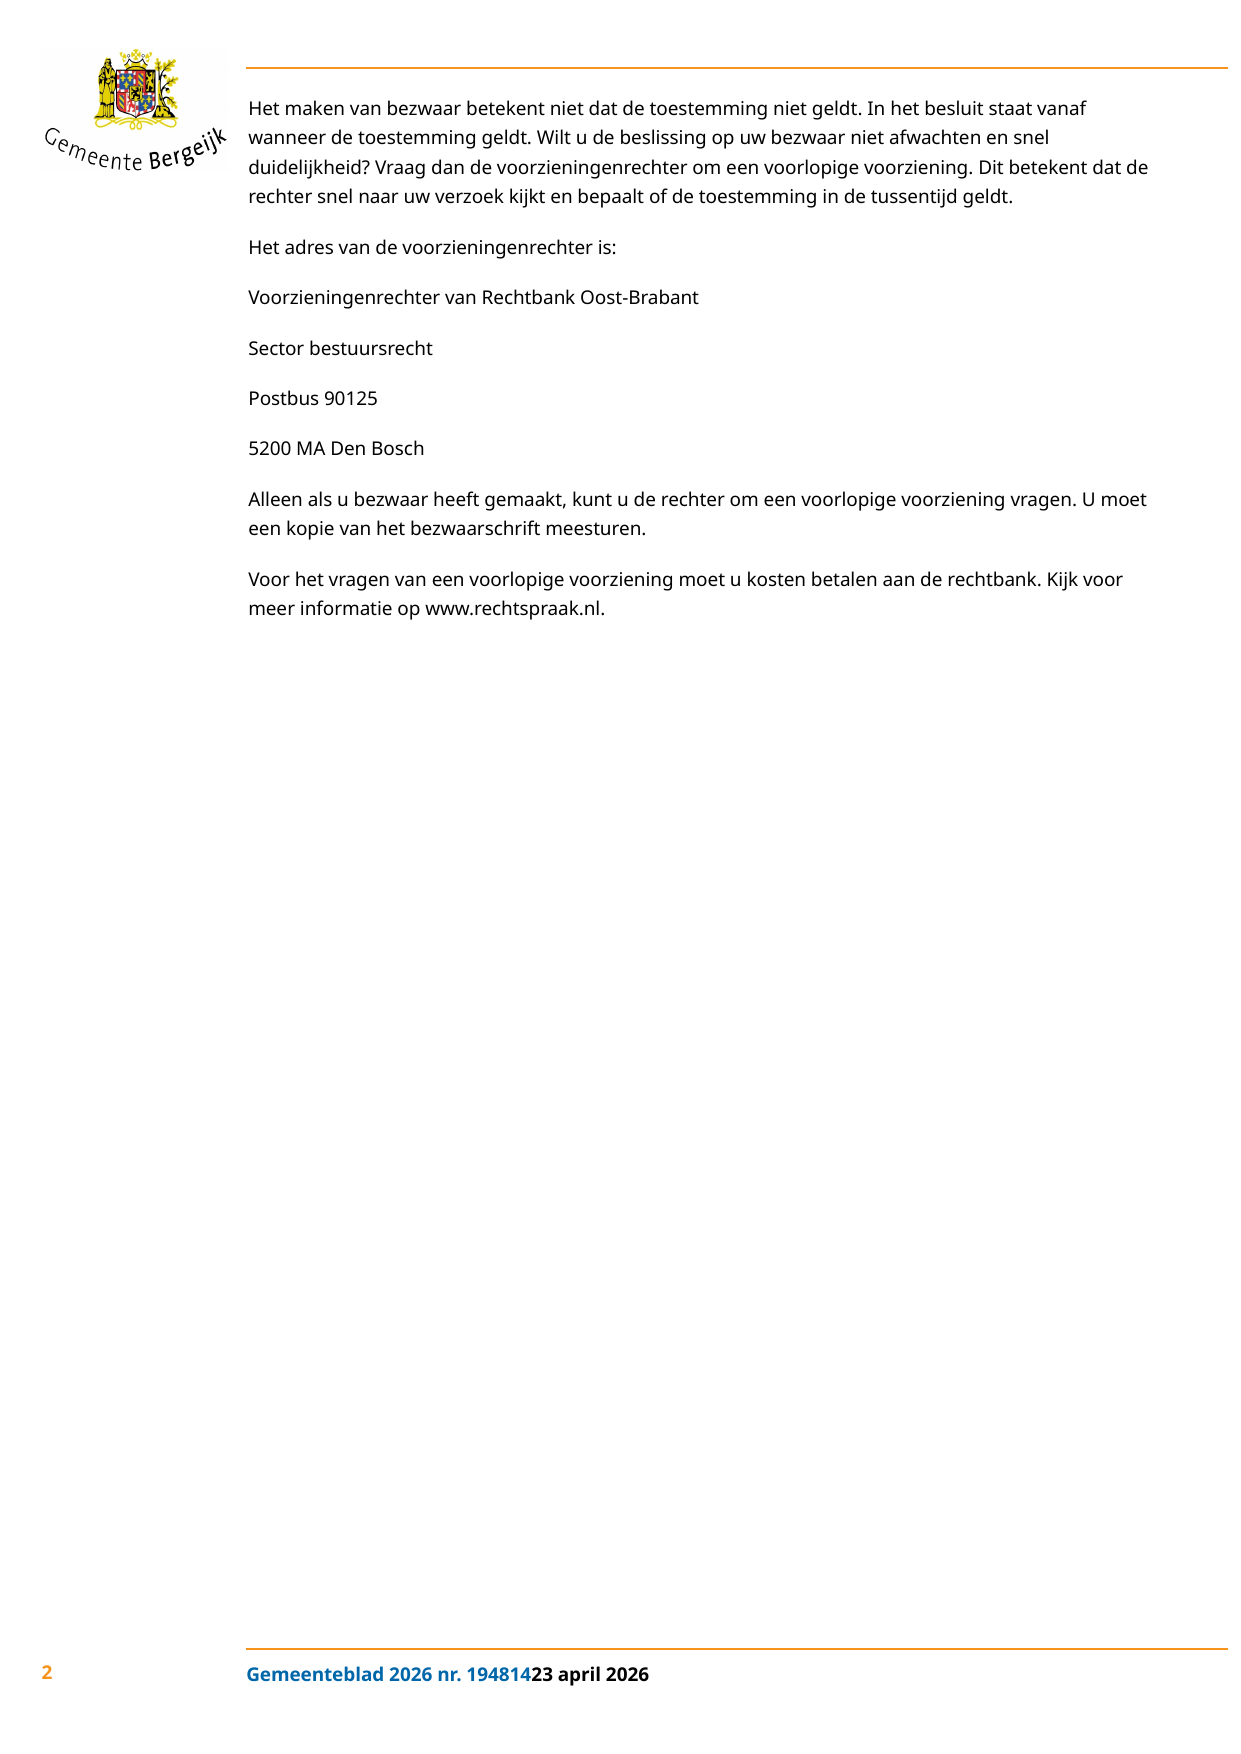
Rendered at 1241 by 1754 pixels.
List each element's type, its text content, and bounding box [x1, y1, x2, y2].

text Het adres van de voorzieningenrechter is: [248, 234, 1152, 260]
picture [41, 47, 231, 172]
text Alleen als u bezwaar heeft gemaakt, kunt u de rechter om een voorlopige voorziening vragen. U moet een kopie van het bezwaarschrift meesturen. [248, 486, 1152, 541]
text Postbus 90125 [248, 385, 1152, 411]
text Voorzieningenrechter van Rechtbank Oost-Brabant [248, 284, 1152, 310]
text Het maken van bezwaar betekent niet dat de toestemming niet geldt. In het besluit staat vanaf wanneer de toestemming geldt. Wilt u de beslissing op uw bezwaar niet afwachten en snel duidelijkheid? Vraag dan de voorzieningenrechter om een voorlopige voorziening. Dit betekent dat de rechter snel naar uw verzoek kijkt en bepaalt of de toestemming in de tussentijd geldt. [248, 95, 1152, 209]
text Voor het vragen van een voorlopige voorziening moet u kosten betalen aan de rechtbank. Kijk voor meer informatie op www.rechtspraak.nl. [248, 566, 1152, 621]
text Sector bestuursrecht [248, 335, 1152, 361]
text 5200 MA Den Bosch [248, 436, 1152, 461]
